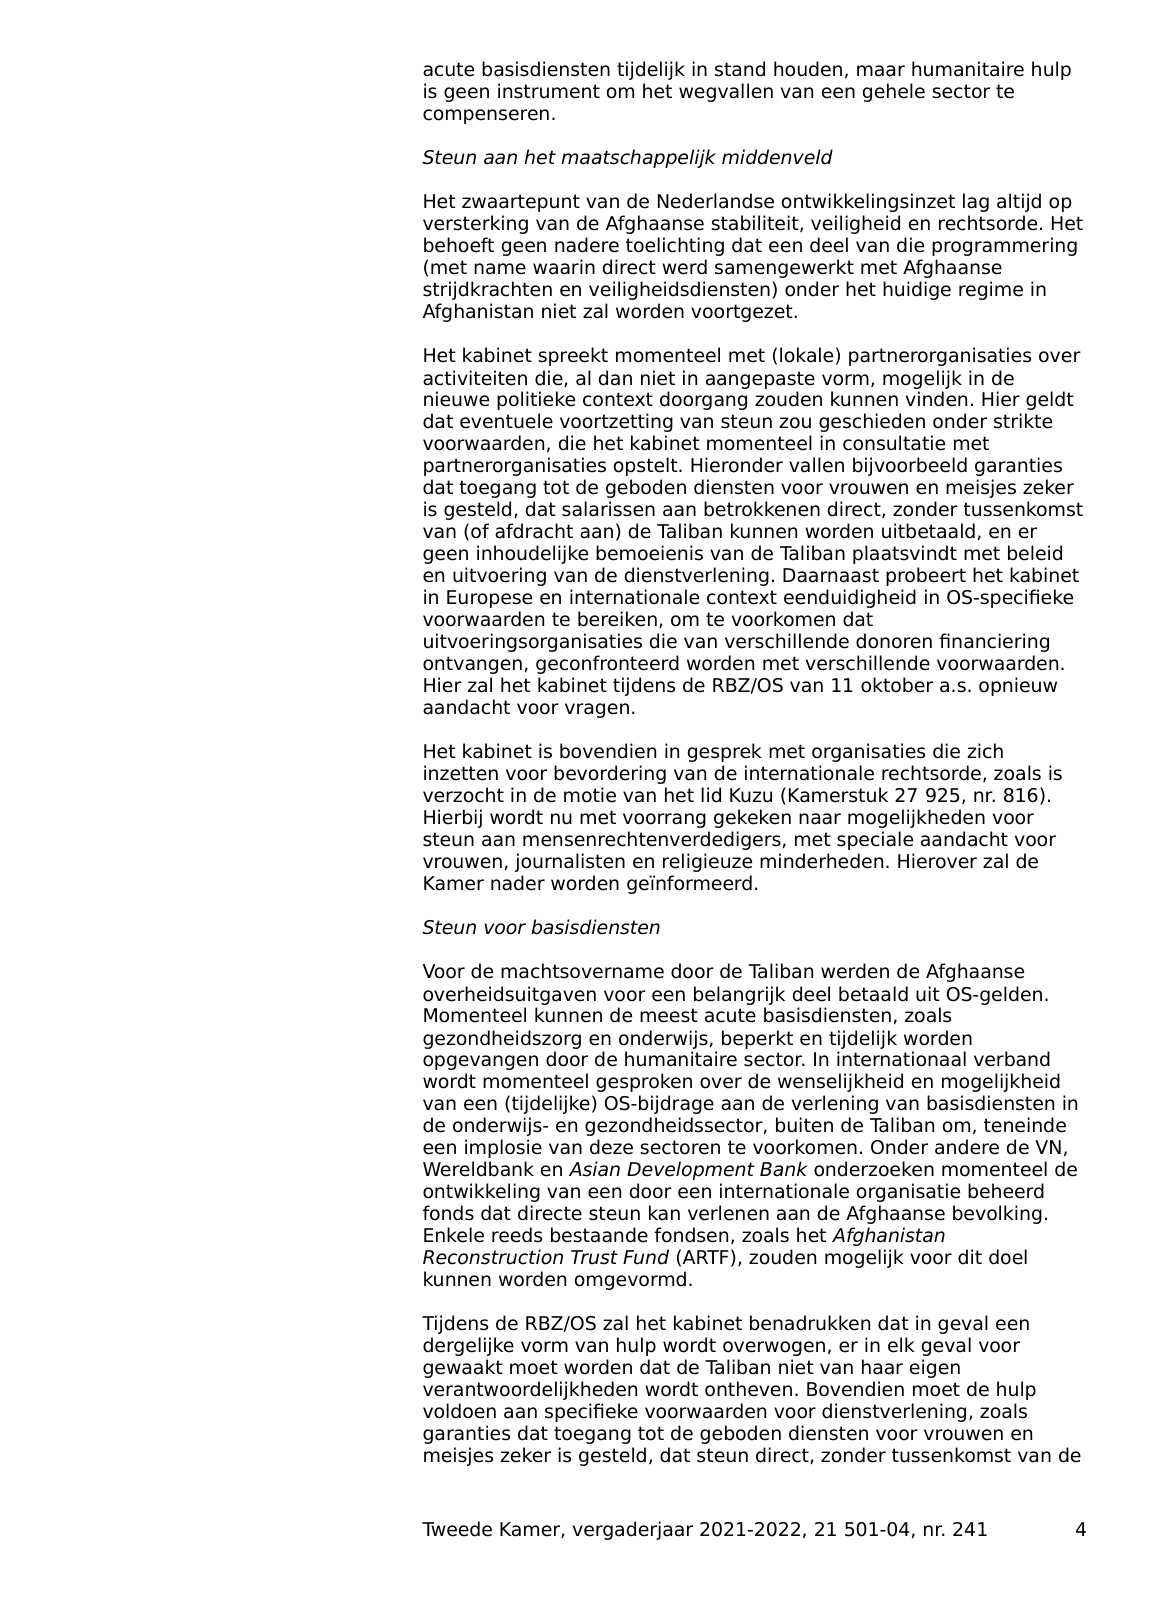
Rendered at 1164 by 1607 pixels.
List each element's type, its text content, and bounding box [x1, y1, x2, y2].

text Voor de machtsovername door de Taliban werden de Afghaanse overheidsuitgaven voor een belangrijk deel betaald uit OS-gelden. Momenteel kunnen de meest acute basisdiensten, zoals gezondheidszorg en onderwijs, beperkt en tijdelijk worden opgevangen door de humanitaire sector. In internationaal verband wordt momenteel gesproken over de wenselijkheid en mogelijkheid van een (tijdelijke) OS-bijdrage aan de verlening van basisdiensten in de onderwijs- en gezondheidssector, buiten de Taliban om, teneinde een implosie van deze sectoren te voorkomen. Onder andere de VN, Wereldbank en Asian Development Bank onderzoeken momenteel de ontwikkeling van een door een internationale organisatie beheerd fonds dat directe steun kan verlenen aan de Afghaanse bevolking. Enkele reeds bestaande fondsen, zoals het Afghanistan Reconstruction Trust Fund (ARTF), zouden mogelijk voor dit doel kunnen worden omgevormd. [422, 961, 1087, 1291]
subtitle Steun aan het maatschappelijk middenveld [422, 147, 1087, 169]
text Het kabinet is bovendien in gesprek met organisaties die zich inzetten voor bevordering van de internationale rechtsorde, zoals is verzocht in de motie van het lid Kuzu (Kamerstuk 27 925, nr. 816). Hierbij wordt nu met voorrang gekeken naar mogelijkheden voor steun aan mensenrechtenverdedigers, met speciale aandacht voor vrouwen, journalisten en religieuze minderheden. Hierover zal de Kamer nader worden geïnformeerd. [422, 741, 1087, 895]
text Het kabinet spreekt momenteel met (lokale) partnerorganisaties over activiteiten die, al dan niet in aangepaste vorm, mogelijk in de nieuwe politieke context doorgang zouden kunnen vinden. Hier geldt dat eventuele voortzetting van steun zou geschieden onder strikte voorwaarden, die het kabinet momenteel in consultatie met partnerorganisaties opstelt. Hieronder vallen bijvoorbeeld garanties dat toegang tot de geboden diensten voor vrouwen en meisjes zeker is gesteld, dat salarissen aan betrokkenen direct, zonder tussenkomst van (of afdracht aan) de Taliban kunnen worden uitbetaald, en er geen inhoudelijke bemoeienis van de Taliban plaatsvindt met beleid en uitvoering van de dienstverlening. Daarnaast probeert het kabinet in Europese en internationale context eenduidigheid in OS-specifieke voorwaarden te bereiken, om te voorkomen dat uitvoeringsorganisaties die van verschillende donoren financiering ontvangen, geconfronteerd worden met verschillende voorwaarden. Hier zal het kabinet tijdens de RBZ/OS van 11 oktober a.s. opnieuw aandacht voor vragen. [422, 345, 1087, 719]
text Het zwaartepunt van de Nederlandse ontwikkelingsinzet lag altijd op versterking van de Afghaanse stabiliteit, veiligheid en rechtsorde. Het behoeft geen nadere toelichting dat een deel van die programmering (met name waarin direct werd samengewerkt met Afghaanse strijdkrachten en veiligheidsdiensten) onder het huidige regime in Afghanistan niet zal worden voortgezet. [422, 191, 1087, 323]
subtitle Steun voor basisdiensten [422, 917, 1087, 939]
text Tijdens de RBZ/OS zal het kabinet benadrukken dat in geval een dergelijke vorm van hulp wordt overwogen, er in elk geval voor gewaakt moet worden dat de Taliban niet van haar eigen verantwoordelijkheden wordt ontheven. Bovendien moet de hulp voldoen aan specifieke voorwaarden voor dienstverlening, zoals garanties dat toegang tot de geboden diensten voor vrouwen en meisjes zeker is gesteld, dat steun direct, zonder tussenkomst van de [422, 1313, 1087, 1467]
text acute basisdiensten tijdelijk in stand houden, maar humanitaire hulp is geen instrument om het wegvallen van een gehele sector te compenseren. [422, 59, 1087, 125]
